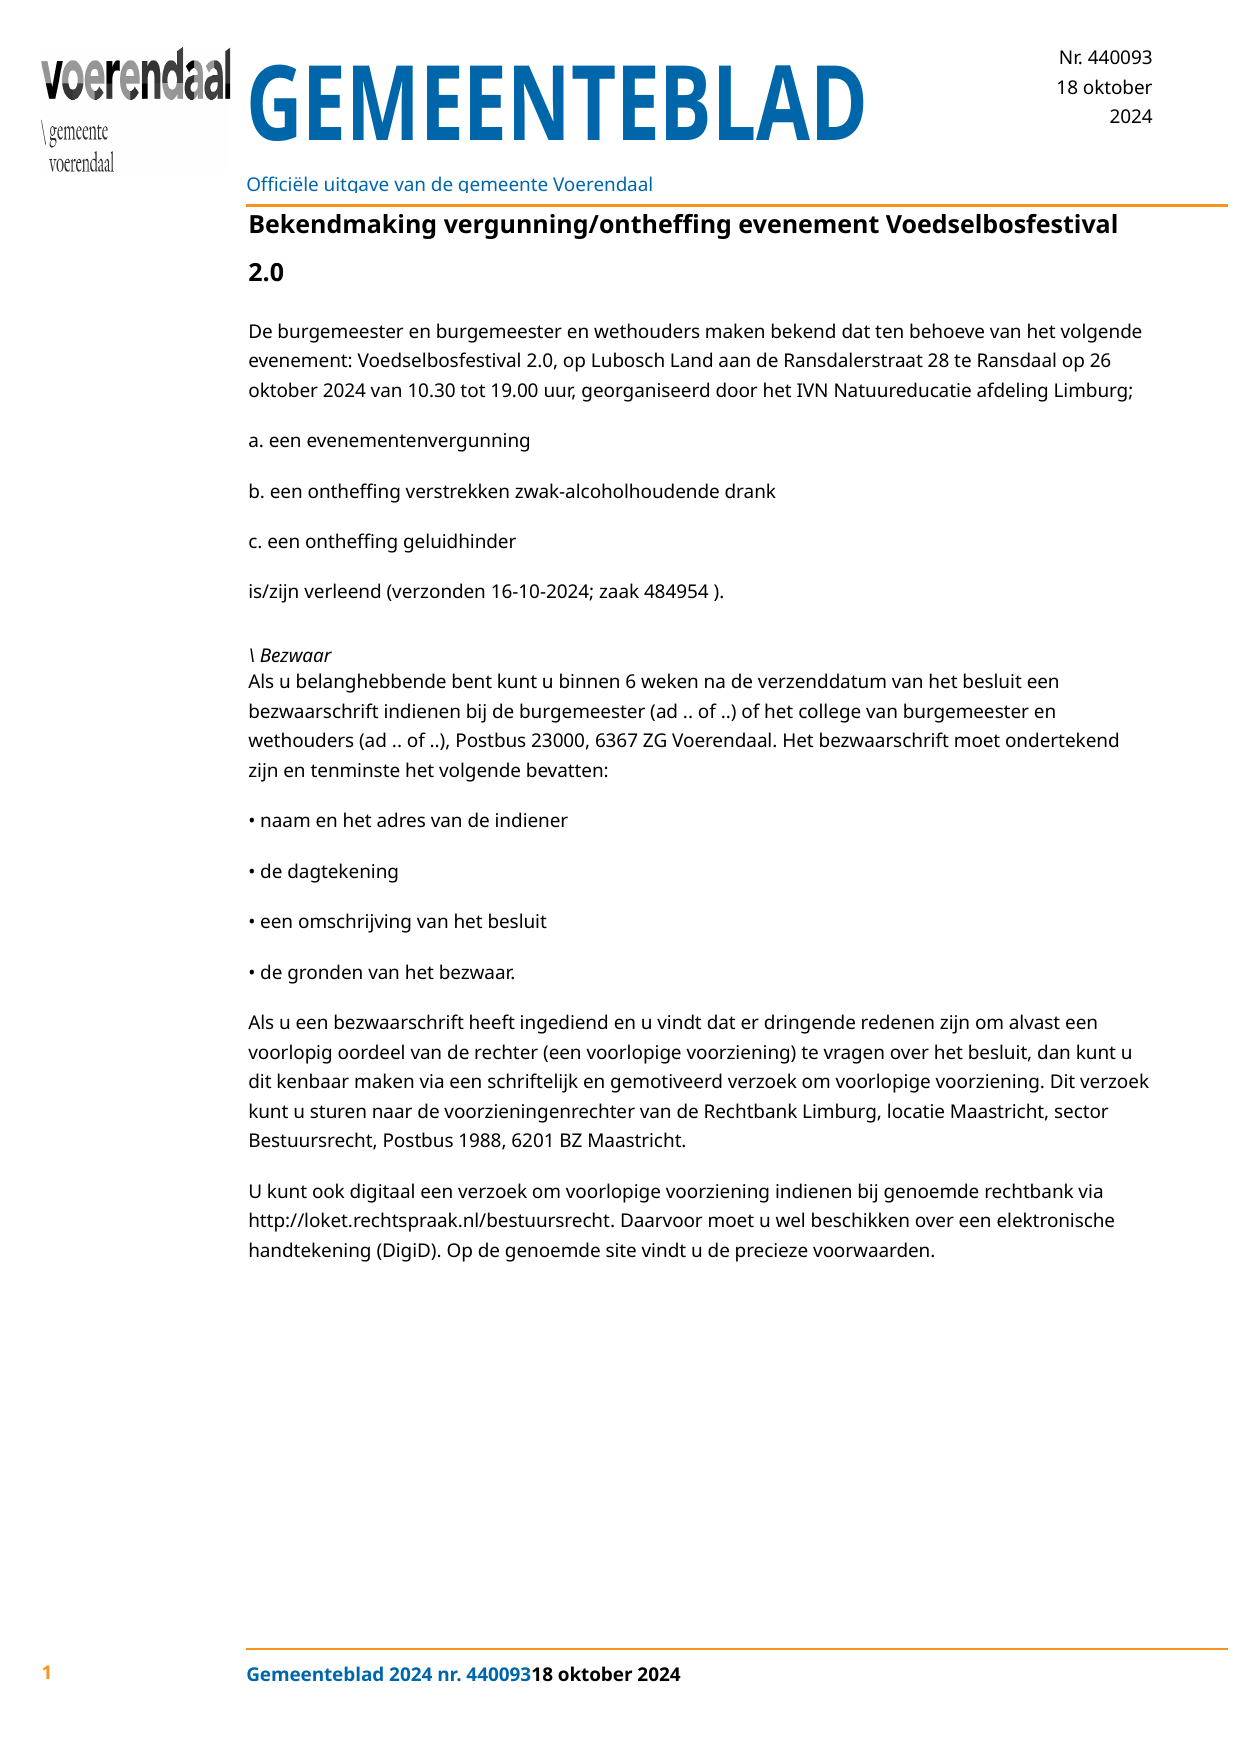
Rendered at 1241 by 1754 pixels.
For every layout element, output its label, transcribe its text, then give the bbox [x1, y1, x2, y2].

text Als u een bezwaarschrift heeft ingediend en u vindt dat er dringende redenen zijn om alvast een voorlopig oordeel van de rechter (een voorlopige voorziening) te vragen over het besluit, dan kunt u dit kenbaar maken via een schriftelijk en gemotiveerd verzoek om voorlopige voorziening. Dit verzoek kunt u sturen naar de voorzieningenrechter van de Rechtbank Limburg, locatie Maastricht, sector Bestuursrecht, Postbus 1988, 6201 BZ Maastricht. [248, 1009, 1152, 1153]
text c. een ontheffing geluidhinder [248, 528, 1152, 554]
text Bekendmaking vergunning/ontheffing evenement Voedselbosfestival 2.0 [248, 207, 1152, 288]
text Als u belanghebbende bent kunt u binnen 6 weken na de verzenddatum van het besluit een bezwaarschrift indienen bij de burgemeester (ad .. of ..) of het college van burgemeester en wethouders (ad .. of ..), Postbus 23000, 6367 ZG Voerendaal. Het bezwaarschrift moet ondertekend zijn en tenminste het volgende bevatten: [248, 668, 1152, 783]
text U kunt ook digitaal een verzoek om voorlopige voorziening indienen bij genoemde rechtbank via http://loket.rechtspraak.nl/bestuursrecht. Daarvoor moet u wel beschikken over een elektronische handtekening (DigiD). Op de genoemde site vindt u de precieze voorwaarden. [248, 1178, 1152, 1263]
text • de dagtekening [248, 858, 1152, 884]
text a. een evenementenvergunning [248, 427, 1152, 453]
text is/zijn verleend (verzonden 16-10-2024; zaak 484954 ). [248, 579, 1152, 604]
text • een omschrijving van het besluit [248, 908, 1152, 934]
text b. een ontheffing verstrekken zwak-alcoholhoudende drank [248, 478, 1152, 504]
text \ Bezwaar [248, 643, 1152, 668]
text • de gronden van het bezwaar. [248, 959, 1152, 984]
picture [41, 47, 231, 172]
text • naam en het adres van de indiener [248, 808, 1152, 833]
text De burgemeester en burgemeester en wethouders maken bekend dat ten behoeve van het volgende evenement: Voedselbosfestival 2.0, op Lubosch Land aan de Ransdalerstraat 28 te Ransdaal op 26 oktober 2024 van 10.30 tot 19.00 uur, georganiseerd door het IVN Natuureducatie afdeling Limburg; [248, 318, 1152, 403]
